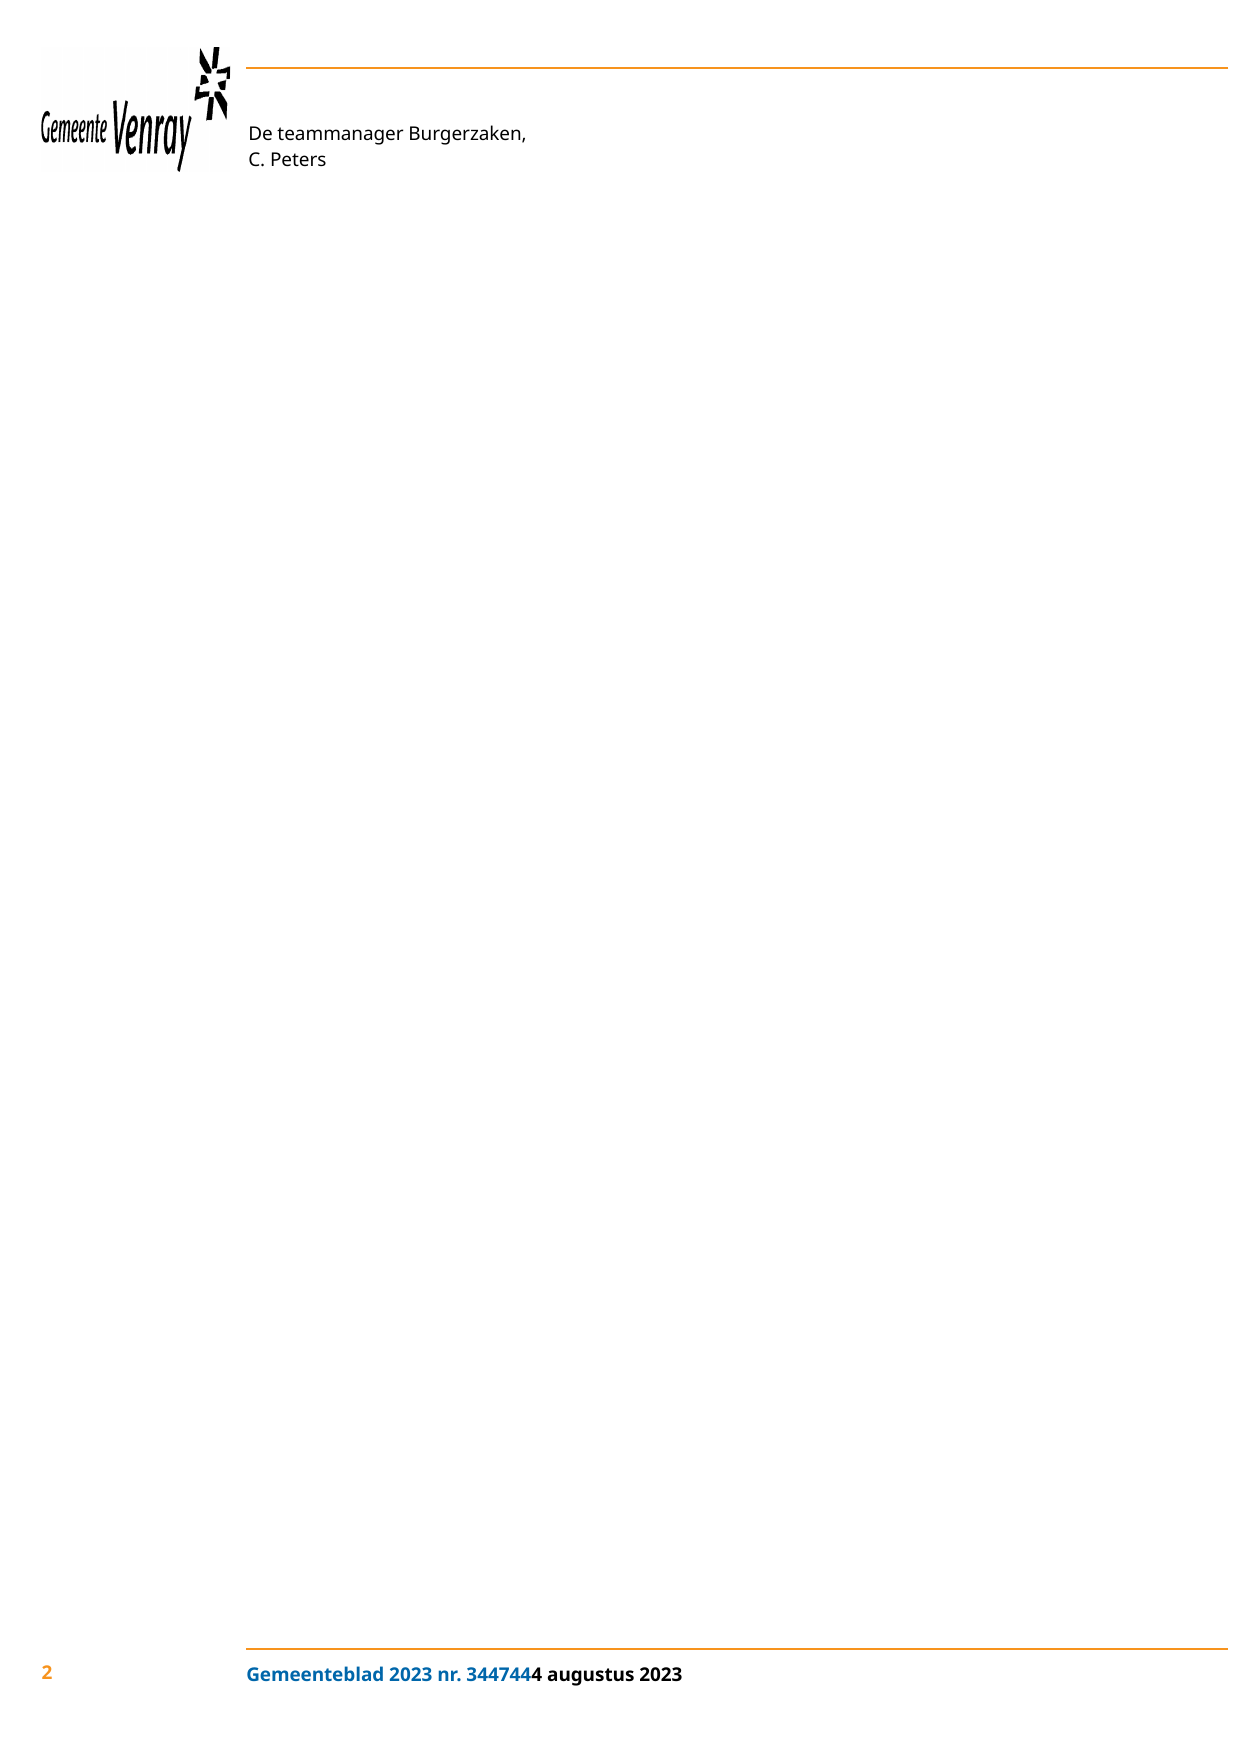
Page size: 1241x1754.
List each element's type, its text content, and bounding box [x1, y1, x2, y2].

text C. Peters [248, 146, 1152, 172]
picture [41, 47, 231, 172]
text De teammanager Burgerzaken, [248, 121, 1152, 146]
